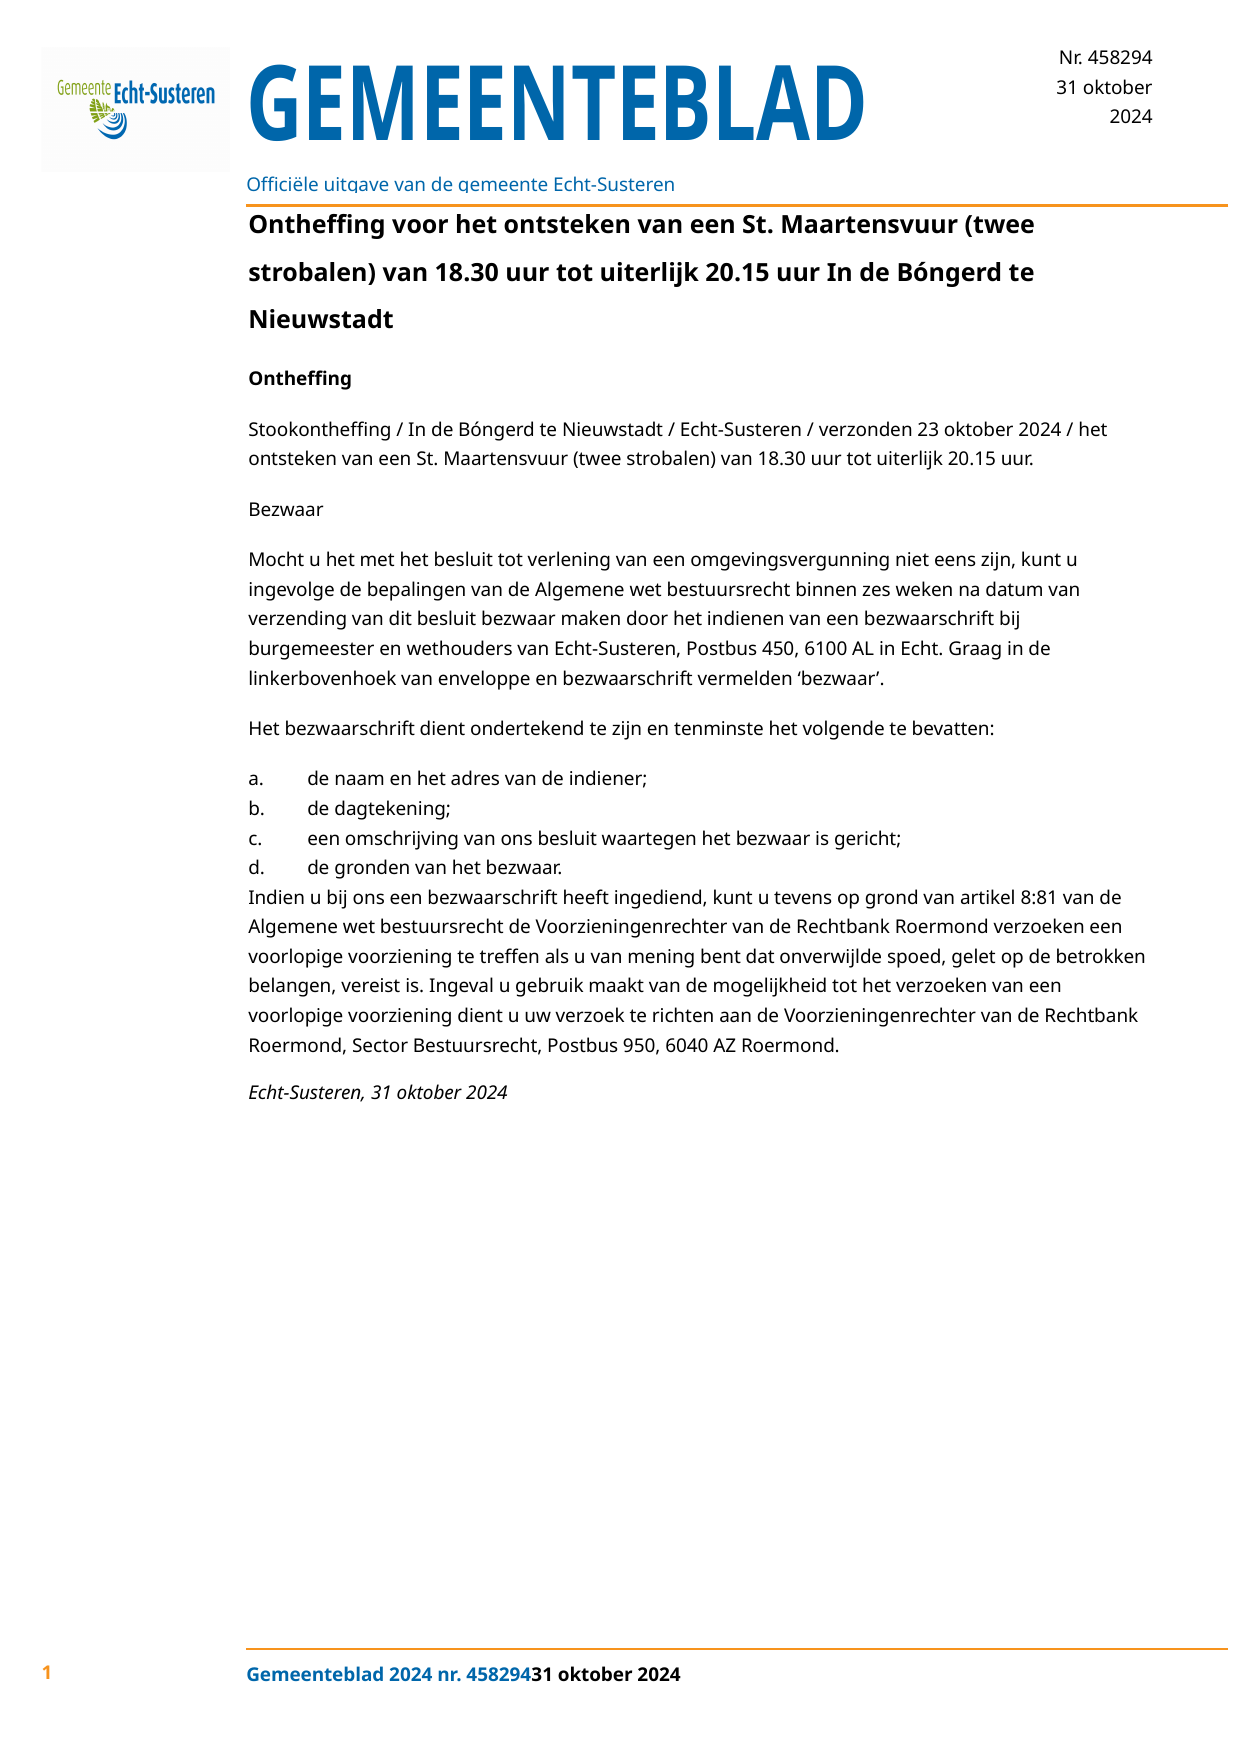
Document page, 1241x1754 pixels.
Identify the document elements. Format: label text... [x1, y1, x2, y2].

text Stookontheffing / In de Bóngerd te Nieuwstadt / Echt-Susteren / verzonden 23 oktober 2024 / het ontsteken van een St. Maartensvuur (twee strobalen) van 18.30 uur tot uiterlijk 20.15 uur. [248, 416, 1152, 471]
list een omschrijving van ons besluit waartegen het bezwaar is gericht; [248, 825, 1152, 850]
text Mocht u het met het besluit tot verlening van een omgevingsvergunning niet eens zijn, kunt u ingevolge de bepalingen van de Algemene wet bestuursrecht binnen zes weken na datum van verzending van dit besluit bezwaar maken door het indienen van een bezwaarschrift bij burgemeester en wethouders van Echt-Susteren, Postbus 450, 6100 AL in Echt. Graag in de linkerbovenhoek van enveloppe en bezwaarschrift vermelden ‘bezwaar’. [248, 546, 1152, 690]
text Indien u bij ons een bezwaarschrift heeft ingediend, kunt u tevens op grond van artikel 8:81 van de Algemene wet bestuursrecht de Voorzieningenrechter van de Rechtbank Roermond verzoeken een voorlopige voorziening te treffen als u van mening bent dat onverwijlde spoed, gelet op de betrokken belangen, vereist is. Ingeval u gebruik maakt van de mogelijkheid tot het verzoeken van een voorlopige voorziening dient u uw verzoek te richten aan de Voorzieningenrechter van de Rechtbank Roermond, Sector Bestuursrecht, Postbus 950, 6040 AZ Roermond. [248, 884, 1152, 1057]
list de gronden van het bezwaar. [248, 854, 1152, 880]
text Echt-Susteren, 31 oktober 2024 [248, 1079, 1152, 1105]
picture [41, 47, 231, 172]
list de naam en het adres van de indiener; [248, 766, 1152, 791]
text Bezwaar [248, 496, 1152, 522]
list de dagtekening; [248, 795, 1152, 821]
text Het bezwaarschrift dient ondertekend te zijn en tenminste het volgende te bevatten: [248, 715, 1152, 741]
text Ontheffing voor het ontsteken van een St. Maartensvuur (twee strobalen) van 18.30 uur tot uiterlijk 20.15 uur In de Bóngerd te Nieuwstadt [248, 207, 1152, 336]
text Ontheffing [248, 366, 1152, 391]
